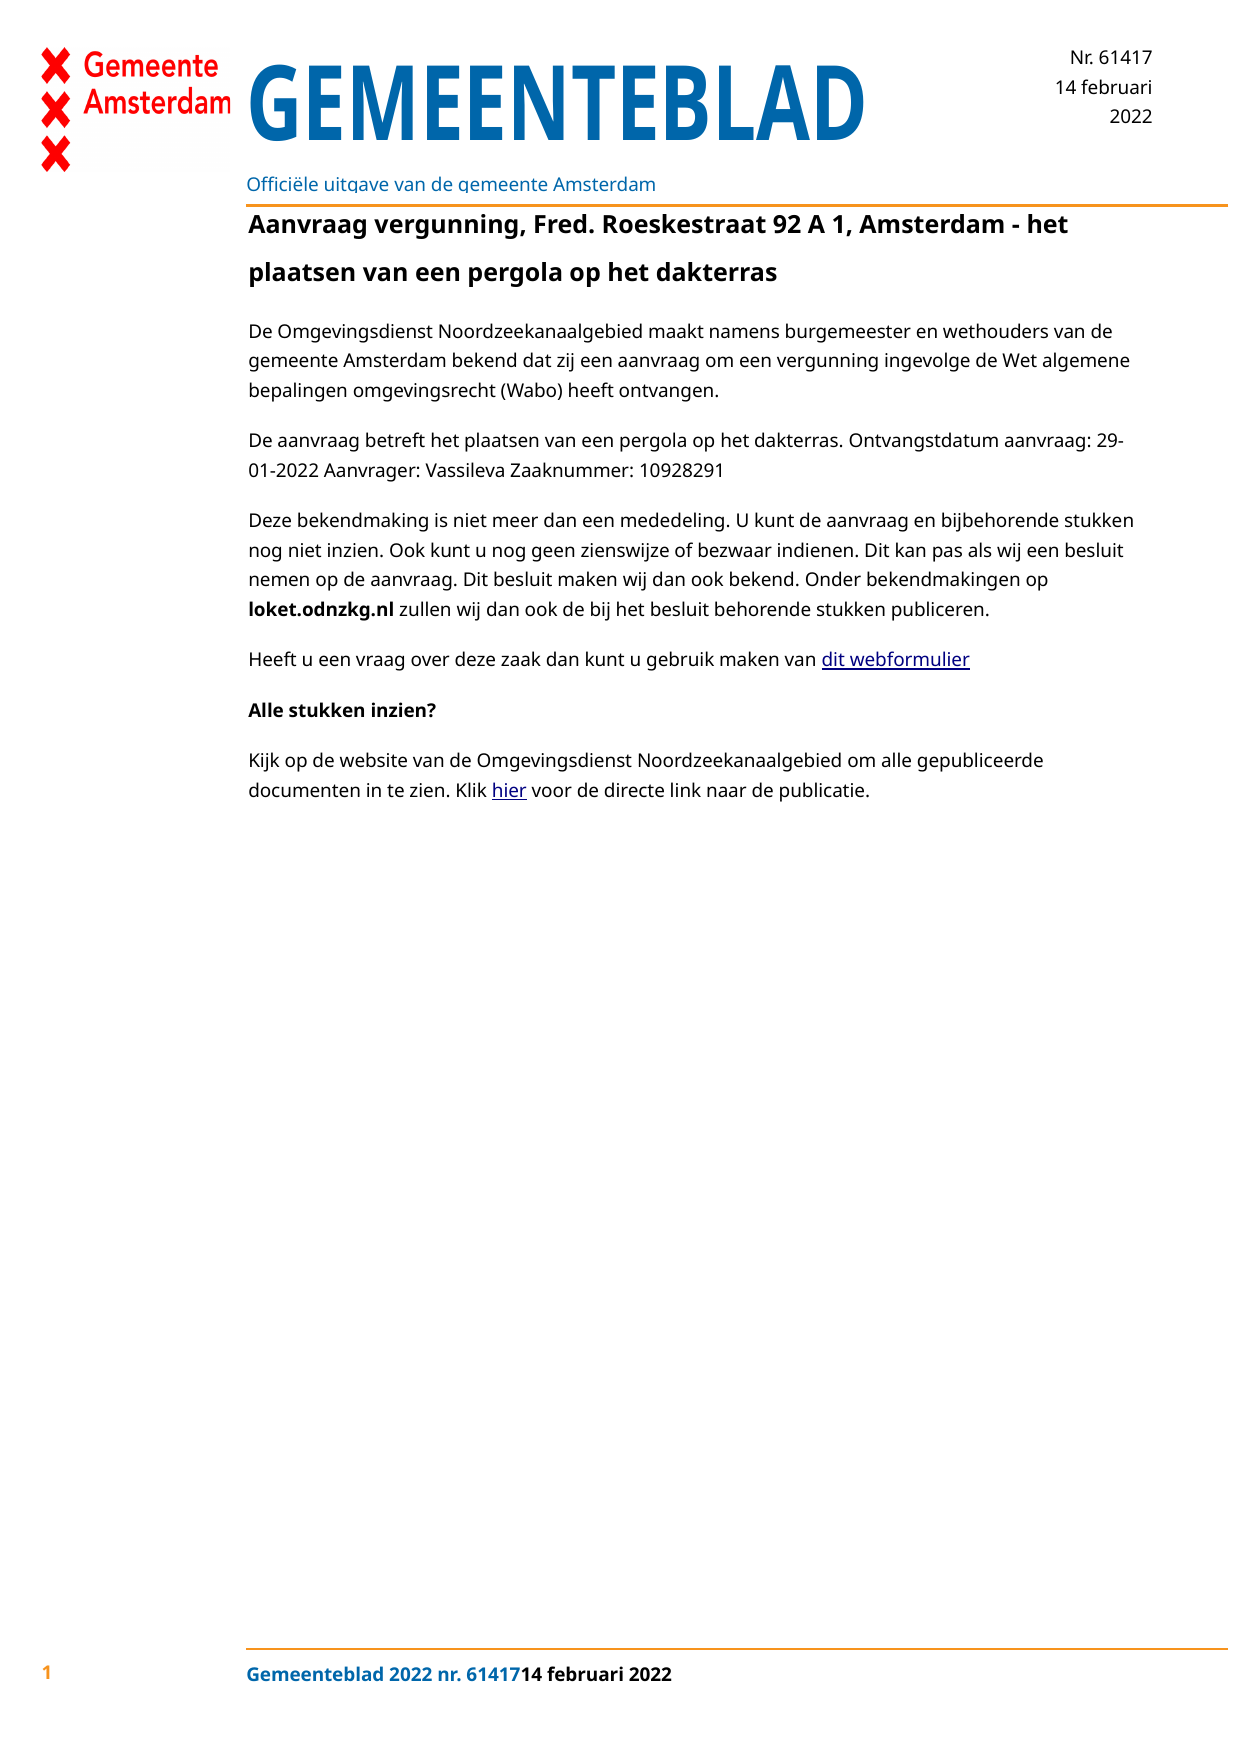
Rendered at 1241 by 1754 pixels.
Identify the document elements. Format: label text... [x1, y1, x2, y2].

text Heeft u een vraag over deze zaak dan kunt u gebruik maken van dit webformulier [248, 647, 1152, 672]
text Kijk op de website van de Omgevingsdienst Noordzeekanaalgebied om alle gepubliceerde documenten in te zien. Klik hier voor de directe link naar de publicatie. [248, 747, 1152, 803]
picture [41, 47, 231, 172]
text Aanvraag vergunning, Fred. Roeskestraat 92 A 1, Amsterdam - het plaatsen van een pergola op het dakterras [248, 207, 1152, 288]
text De Omgevingsdienst Noordzeekanaalgebied maakt namens burgemeester en wethouders van de gemeente Amsterdam bekend dat zij een aanvraag om een vergunning ingevolge de Wet algemene bepalingen omgevingsrecht (Wabo) heeft ontvangen. [248, 318, 1152, 403]
text Alle stukken inzien? [248, 697, 1152, 723]
text De aanvraag betreft het plaatsen van een pergola op het dakterras. Ontvangstdatum aanvraag: 29-01-2022 Aanvrager: Vassileva Zaaknummer: 10928291 [248, 427, 1152, 483]
text Deze bekendmaking is niet meer dan een mededeling. U kunt de aanvraag en bijbehorende stukken nog niet inzien. Ook kunt u nog geen zienswijze of bezwaar indienen. Dit kan pas als wij een besluit nemen op de aanvraag. Dit besluit maken wij dan ook bekend. Onder bekendmakingen op loket.odnzkg.nl zullen wij dan ook de bij het besluit behorende stukken publiceren. [248, 507, 1152, 622]
